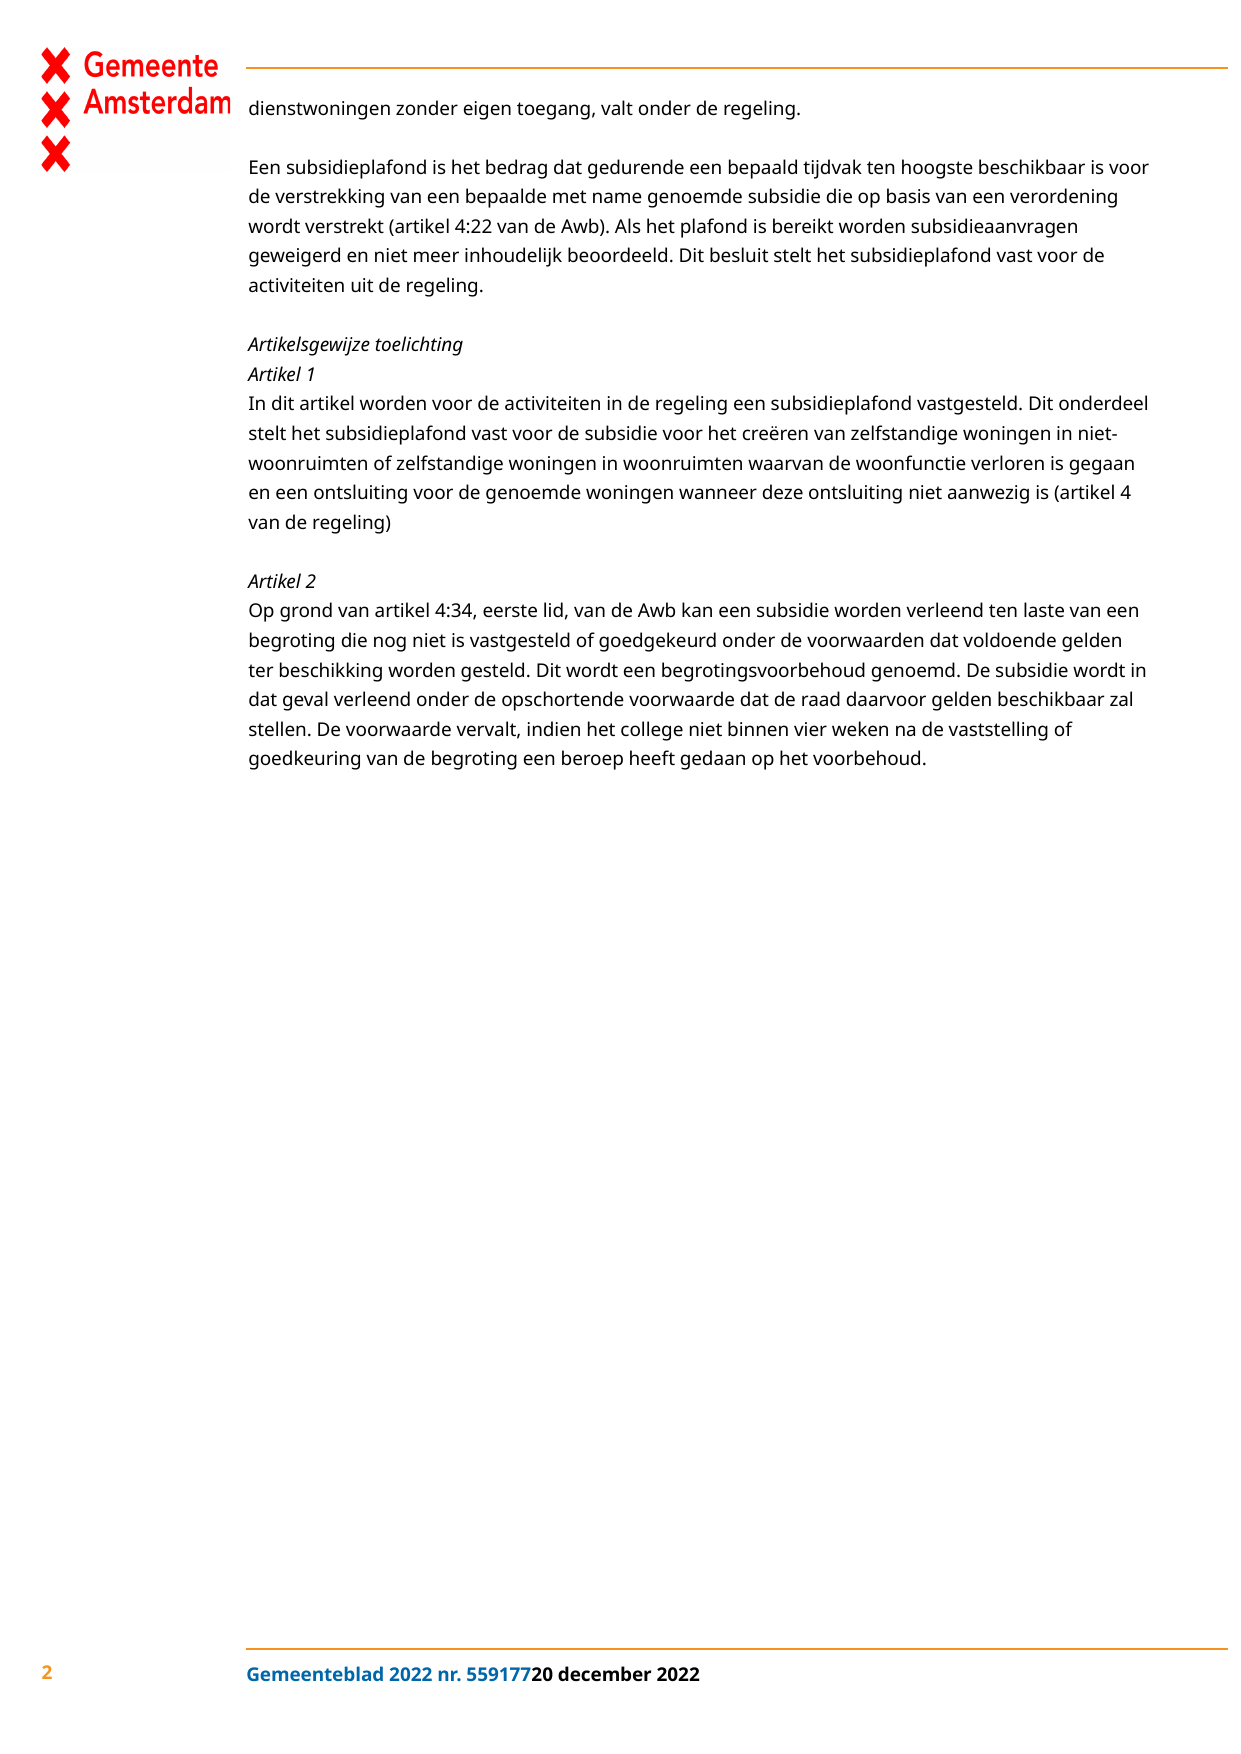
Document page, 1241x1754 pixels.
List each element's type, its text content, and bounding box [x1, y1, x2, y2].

text dienstwoningen zonder eigen toegang, valt onder de regeling. [248, 95, 1152, 121]
text Artikel 2 [248, 568, 1152, 594]
text In dit artikel worden voor de activiteiten in de regeling een subsidieplafond vastgesteld. Dit onderdeel stelt het subsidieplafond vast voor de subsidie voor het creëren van zelfstandige woningen in niet-woonruimten of zelfstandige woningen in woonruimten waarvan de woonfunctie verloren is gegaan en een ontsluiting voor de genoemde woningen wanneer deze ontsluiting niet aanwezig is (artikel 4 van de regeling) [248, 391, 1152, 535]
picture [41, 47, 231, 172]
text Op grond van artikel 4:34, eerste lid, van de Awb kan een subsidie worden verleend ten laste van een begroting die nog niet is vastgesteld of goedgekeurd onder de voorwaarden dat voldoende gelden ter beschikking worden gesteld. Dit wordt een begrotingsvoorbehoud genoemd. De subsidie wordt in dat geval verleend onder de opschortende voorwaarde dat de raad daarvoor gelden beschikbaar zal stellen. De voorwaarde vervalt, indien het college niet binnen vier weken na de vaststelling of goedkeuring van de begroting een beroep heeft gedaan op het voorbehoud. [248, 598, 1152, 771]
text Artikelsgewijze toelichting [248, 331, 1152, 357]
text Een subsidieplafond is het bedrag dat gedurende een bepaald tijdvak ten hoogste beschikbaar is voor de verstrekking van een bepaalde met name genoemde subsidie die op basis van een verordening wordt verstrekt (artikel 4:22 van de Awb). Als het plafond is bereikt worden subsidieaanvragen geweigerd en niet meer inhoudelijk beoordeeld. Dit besluit stelt het subsidieplafond vast voor de activiteiten uit de regeling. [248, 154, 1152, 298]
text Artikel 1 [248, 361, 1152, 387]
